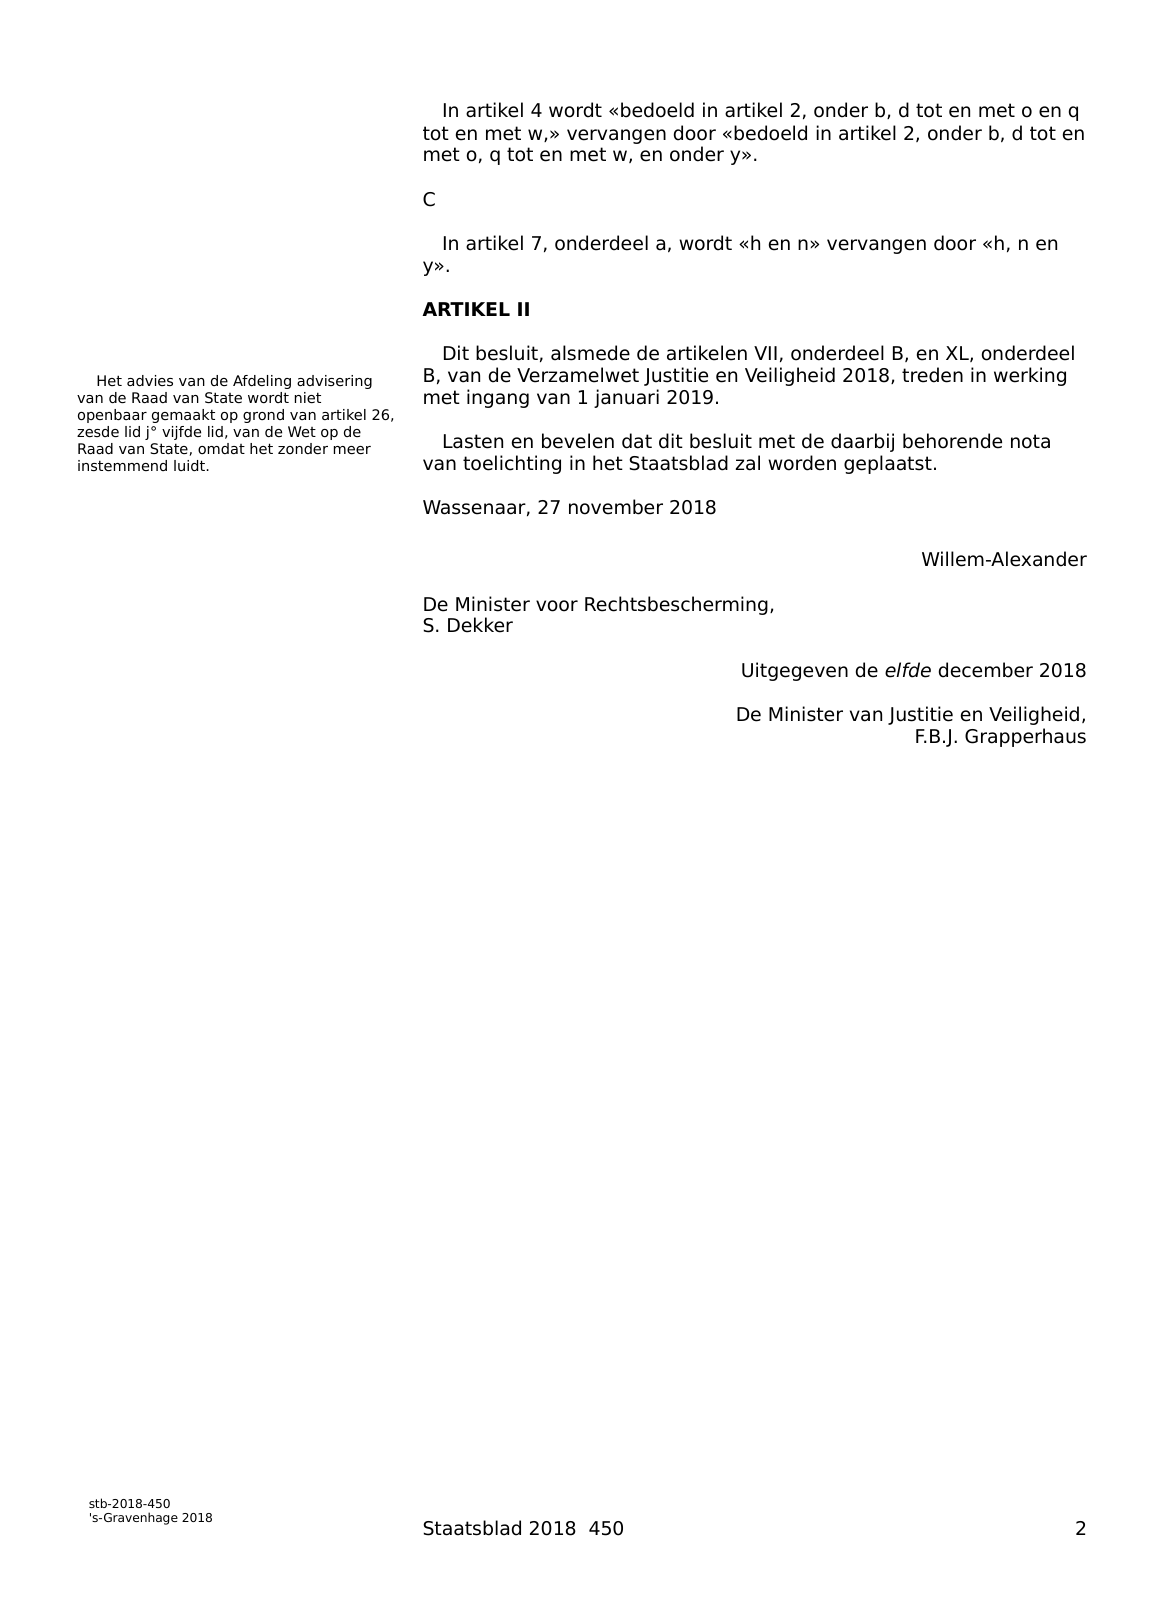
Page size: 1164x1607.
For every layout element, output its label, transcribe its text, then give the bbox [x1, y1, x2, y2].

text C [422, 188, 1087, 211]
text In artikel 7, onderdeel a, wordt «h en n» vervangen door «h, n en y». [422, 233, 1087, 277]
text Dit besluit, alsmede de artikelen VII, onderdeel B, en XL, onderdeel B, van de Verzamelwet Justitie en Veiligheid 2018, treden in werking met ingang van 1 januari 2019. [422, 343, 1087, 409]
text De Minister van Justitie en Veiligheid, F.B.J. Grapperhaus [422, 704, 1087, 748]
text Wassenaar, 27 november 2018 [422, 497, 1087, 519]
subtitle ARTIKEL II [422, 299, 1087, 321]
text 's-Gravenhage 2018 [88, 1511, 323, 1525]
text stb-2018-450 [88, 1497, 323, 1511]
text Het advies van de Afdeling advisering van de Raad van State wordt niet openbaar gemaakt op grond van artikel 26, zesde lid j° vijfde lid, van de Wet op de Raad van State, omdat het zonder meer instemmend luidt. [77, 373, 396, 475]
text De Minister voor Rechtsbescherming, S. Dekker [422, 593, 1087, 637]
text Uitgegeven de elfde december 2018 [422, 659, 1087, 682]
text In artikel 4 wordt «bedoeld in artikel 2, onder b, d tot en met o en q tot en met w,» vervangen door «bedoeld in artikel 2, onder b, d tot en met o, q tot en met w, en onder y». [422, 100, 1087, 166]
text Lasten en bevelen dat dit besluit met de daarbij behorende nota van toelichting in het Staatsblad zal worden geplaatst. [422, 431, 1087, 475]
text Willem-Alexander [422, 549, 1087, 571]
